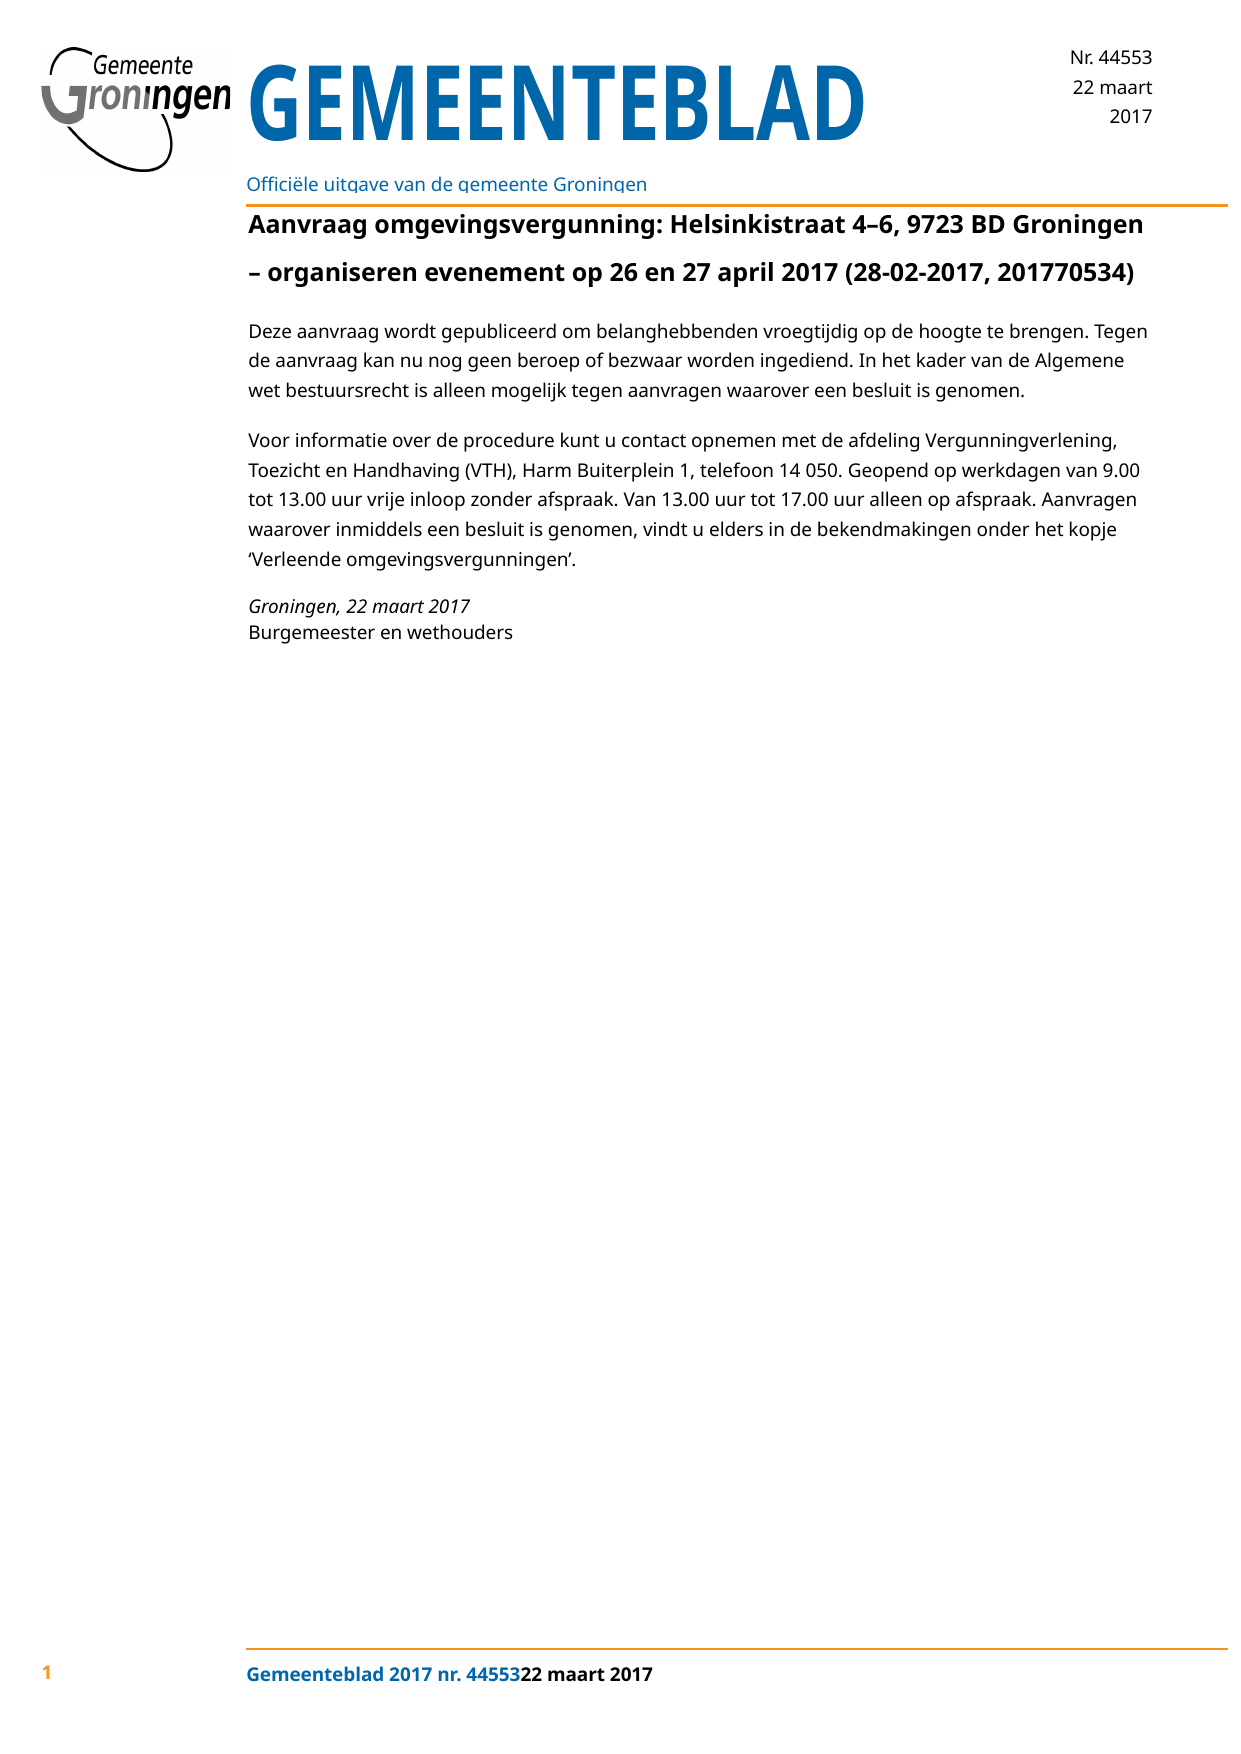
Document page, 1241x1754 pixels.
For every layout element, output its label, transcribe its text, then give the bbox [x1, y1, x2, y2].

text Deze aanvraag wordt gepubliceerd om belanghebbenden vroegtijdig op de hoogte te brengen. Tegen de aanvraag kan nu nog geen beroep of bezwaar worden ingediend. In het kader van de Algemene wet bestuursrecht is alleen mogelijk tegen aanvragen waarover een besluit is genomen. [248, 318, 1152, 403]
picture [41, 47, 231, 172]
text Voor informatie over de procedure kunt u contact opnemen met de afdeling Vergunningverlening, Toezicht en Handhaving (VTH), Harm Buiterplein 1, telefoon 14 050. Geopend op werkdagen van 9.00 tot 13.00 uur vrije inloop zonder afspraak. Van 13.00 uur tot 17.00 uur alleen op afspraak. Aanvragen waarover inmiddels een besluit is genomen, vindt u elders in de bekendmakingen onder het kopje ‘Verleende omgevingsvergunningen’. [248, 427, 1152, 572]
text Aanvraag omgevingsvergunning: Helsinkistraat 4–6, 9723 BD Groningen – organiseren evenement op 26 en 27 april 2017 (28-02-2017, 201770534) [248, 207, 1152, 288]
text Burgemeester en wethouders [248, 619, 1152, 645]
text Groningen, 22 maart 2017 [248, 594, 1152, 619]
